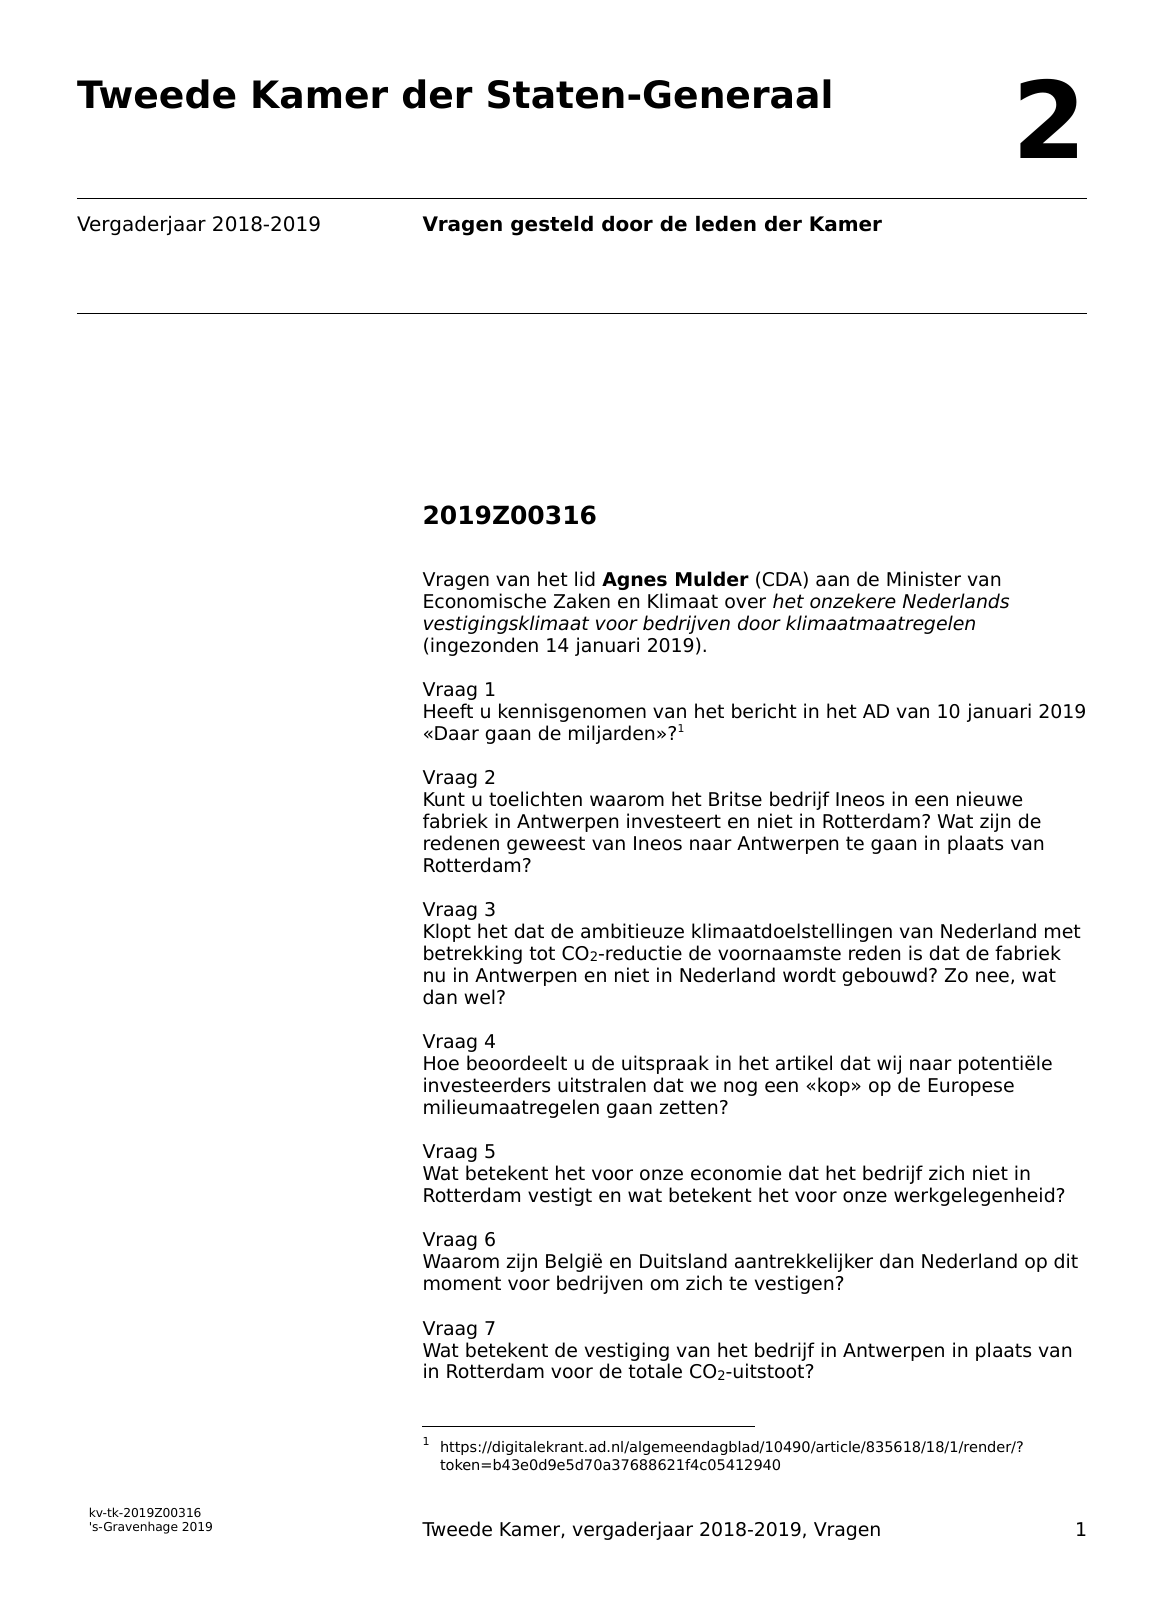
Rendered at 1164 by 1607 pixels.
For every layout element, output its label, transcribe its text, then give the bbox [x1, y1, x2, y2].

table_cell Vergaderjaar 2018-2019 [77, 199, 422, 313]
text https://digitalekrant.ad.nl/algemeendagblad/10490/article/835618/18/1/render/?token=b43e0d9e5d70a37688621f4c05412940 [422, 1435, 1087, 1474]
text Heeft u kennisgenomen van het bericht in het AD van 10 januari 2019 «Daar gaan de miljarden»? [422, 701, 1087, 745]
table_cell Vragen gesteld door de leden der Kamer [422, 199, 1087, 313]
text Vraag 1 [422, 679, 1087, 701]
text 2019Z00316 [422, 501, 1087, 531]
text Vraag 7 [422, 1317, 1087, 1339]
text Klopt het dat de ambitieuze klimaatdoelstellingen van Nederland met betrekking tot CO2-reductie de voornaamste reden is dat de fabriek nu in Antwerpen en niet in Nederland wordt gebouwd? Zo nee, wat dan wel? [422, 921, 1087, 1009]
text Hoe beoordeelt u de uitspraak in het artikel dat wij naar potentiële investeerders uitstralen dat we nog een «kop» op de Europese milieumaatregelen gaan zetten? [422, 1053, 1087, 1119]
text Vraag 3 [422, 899, 1087, 921]
text Waarom zijn België en Duitsland aantrekkelijker dan Nederland op dit moment voor bedrijven om zich te vestigen? [422, 1251, 1087, 1295]
text Vraag 6 [422, 1229, 1087, 1251]
text Kunt u toelichten waarom het Britse bedrijf Ineos in een nieuwe fabriek in Antwerpen investeert en niet in Rotterdam? Wat zijn de redenen geweest van Ineos naar Antwerpen te gaan in plaats van Rotterdam? [422, 789, 1087, 877]
text kv-tk-2019Z00316 [88, 1506, 323, 1520]
text Vraag 5 [422, 1141, 1087, 1163]
text Vraag 4 [422, 1031, 1087, 1053]
text 's-Gravenhage 2019 [88, 1520, 323, 1534]
text Vraag 2 [422, 767, 1087, 789]
table_header Tweede Kamer der Staten-Generaal [77, 59, 886, 198]
text Wat betekent de vestiging van het bedrijf in Antwerpen in plaats van in Rotterdam voor de totale CO2-uitstoot? [422, 1339, 1087, 1383]
text Vragen van het lid Agnes Mulder (CDA) aan de Minister van Economische Zaken en Klimaat over het onzekere Nederlands vestigingsklimaat voor bedrijven door klimaatmaatregelen (ingezonden 14 januari 2019). [422, 569, 1087, 657]
table_header 2 [886, 59, 1087, 198]
text Wat betekent het voor onze economie dat het bedrijf zich niet in Rotterdam vestigt en wat betekent het voor onze werkgelegenheid? [422, 1163, 1087, 1207]
